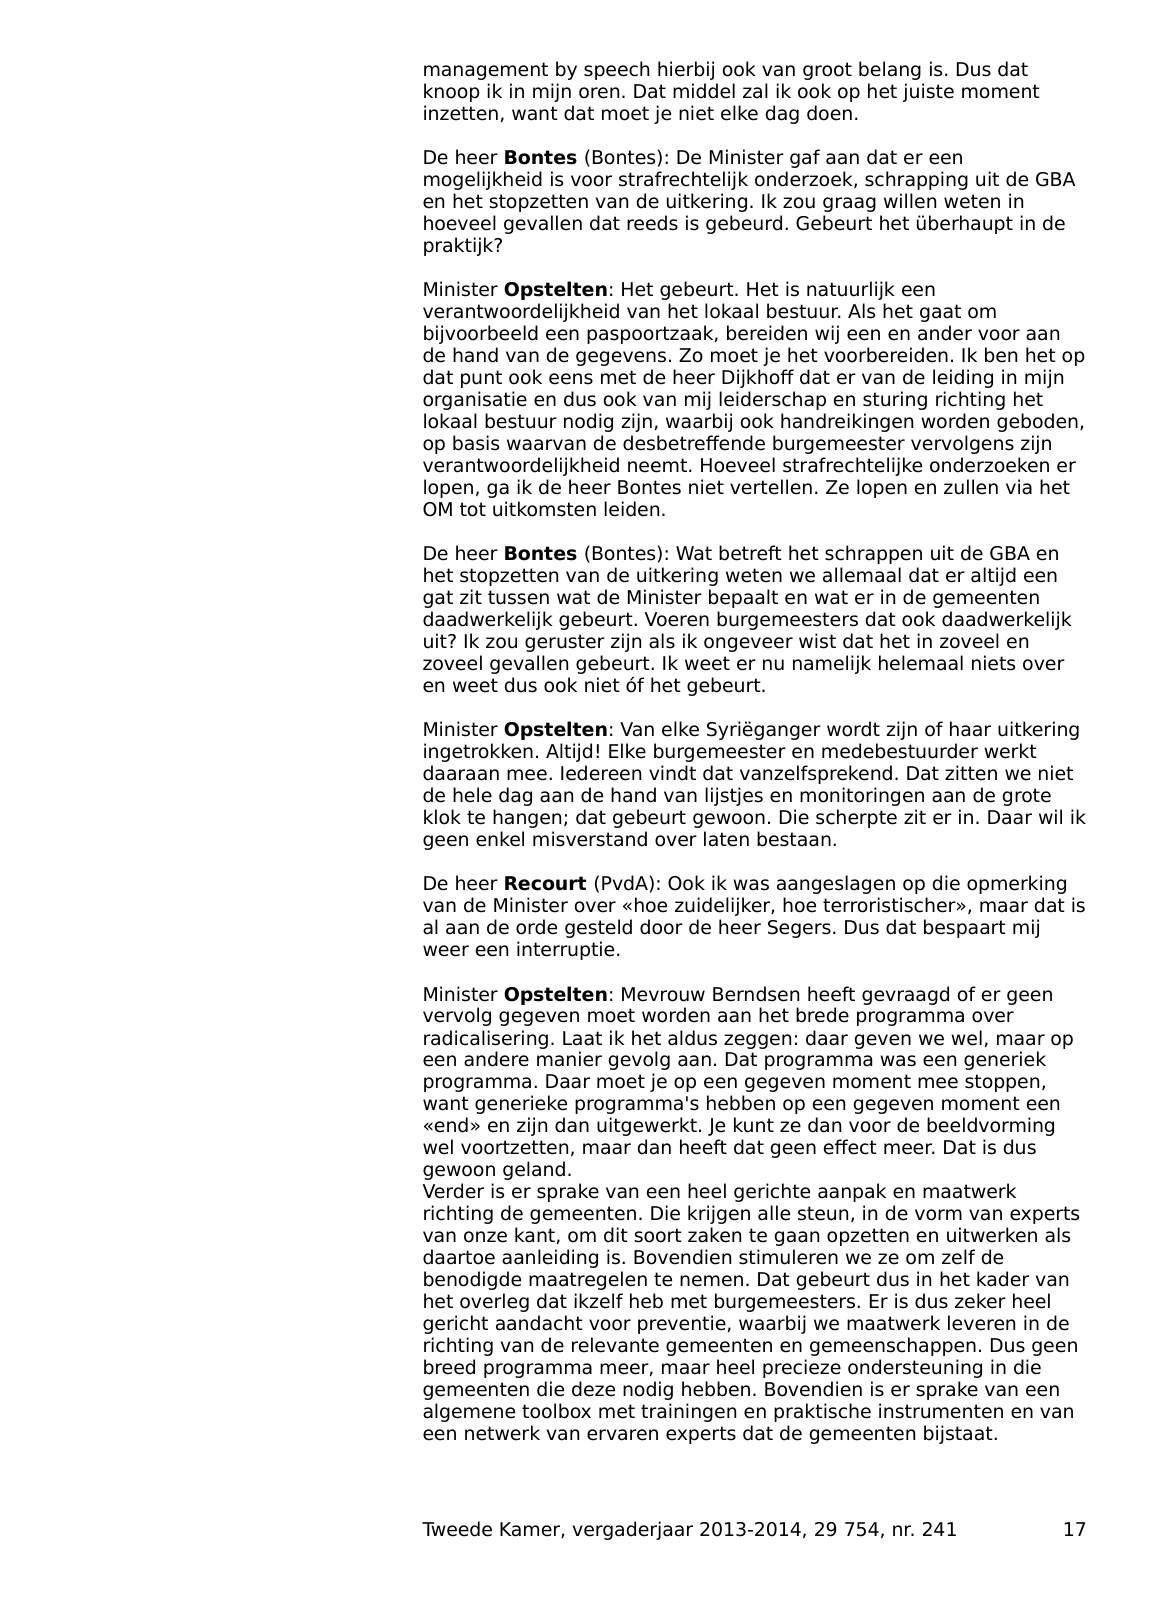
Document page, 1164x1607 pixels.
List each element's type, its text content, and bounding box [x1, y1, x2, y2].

text Minister Opstelten: Van elke Syriëganger wordt zijn of haar uitkering ingetrokken. Altijd! Elke burgemeester en medebestuurder werkt daaraan mee. Iedereen vindt dat vanzelfsprekend. Dat zitten we niet de hele dag aan de hand van lijstjes en monitoringen aan de grote klok te hangen; dat gebeurt gewoon. Die scherpte zit er in. Daar wil ik geen enkel misverstand over laten bestaan. [422, 719, 1087, 851]
text De heer Bontes (Bontes): Wat betreft het schrappen uit de GBA en het stopzetten van de uitkering weten we allemaal dat er altijd een gat zit tussen wat de Minister bepaalt en wat er in de gemeenten daadwerkelijk gebeurt. Voeren burgemeesters dat ook daadwerkelijk uit? Ik zou geruster zijn als ik ongeveer wist dat het in zoveel en zoveel gevallen gebeurt. Ik weet er nu namelijk helemaal niets over en weet dus ook niet óf het gebeurt. [422, 543, 1087, 697]
text De heer Recourt (PvdA): Ook ik was aangeslagen op die opmerking van de Minister over «hoe zuidelijker, hoe terroristischer», maar dat is al aan de orde gesteld door de heer Segers. Dus dat bespaart mij weer een interruptie. [422, 873, 1087, 961]
text De heer Bontes (Bontes): De Minister gaf aan dat er een mogelijkheid is voor strafrechtelijk onderzoek, schrapping uit de GBA en het stopzetten van de uitkering. Ik zou graag willen weten in hoeveel gevallen dat reeds is gebeurd. Gebeurt het überhaupt in de praktijk? [422, 147, 1087, 257]
text management by speech hierbij ook van groot belang is. Dus dat knoop ik in mijn oren. Dat middel zal ik ook op het juiste moment inzetten, want dat moet je niet elke dag doen. [422, 59, 1087, 125]
text Verder is er sprake van een heel gerichte aanpak en maatwerk richting de gemeenten. Die krijgen alle steun, in de vorm van experts van onze kant, om dit soort zaken te gaan opzetten en uitwerken als daartoe aanleiding is. Bovendien stimuleren we ze om zelf de benodigde maatregelen te nemen. Dat gebeurt dus in het kader van het overleg dat ikzelf heb met burgemeesters. Er is dus zeker heel gericht aandacht voor preventie, waarbij we maatwerk leveren in de richting van de relevante gemeenten en gemeenschappen. Dus geen breed programma meer, maar heel precieze ondersteuning in die gemeenten die deze nodig hebben. Bovendien is er sprake van een algemene toolbox met trainingen en praktische instrumenten en van een netwerk van ervaren experts dat de gemeenten bijstaat. [422, 1181, 1087, 1445]
text Minister Opstelten: Het gebeurt. Het is natuurlijk een verantwoordelijkheid van het lokaal bestuur. Als het gaat om bijvoorbeeld een paspoortzaak, bereiden wij een en ander voor aan de hand van de gegevens. Zo moet je het voorbereiden. Ik ben het op dat punt ook eens met de heer Dijkhoff dat er van de leiding in mijn organisatie en dus ook van mij leiderschap en sturing richting het lokaal bestuur nodig zijn, waarbij ook handreikingen worden geboden, op basis waarvan de desbetreffende burgemeester vervolgens zijn verantwoordelijkheid neemt. Hoeveel strafrechtelijke onderzoeken er lopen, ga ik de heer Bontes niet vertellen. Ze lopen en zullen via het OM tot uitkomsten leiden. [422, 279, 1087, 521]
text Minister Opstelten: Mevrouw Berndsen heeft gevraagd of er geen vervolg gegeven moet worden aan het brede programma over radicalisering. Laat ik het aldus zeggen: daar geven we wel, maar op een andere manier gevolg aan. Dat programma was een generiek programma. Daar moet je op een gegeven moment mee stoppen, want generieke programma's hebben op een gegeven moment een «end» en zijn dan uitgewerkt. Je kunt ze dan voor de beeldvorming wel voortzetten, maar dan heeft dat geen effect meer. Dat is dus gewoon geland. [422, 983, 1087, 1181]
